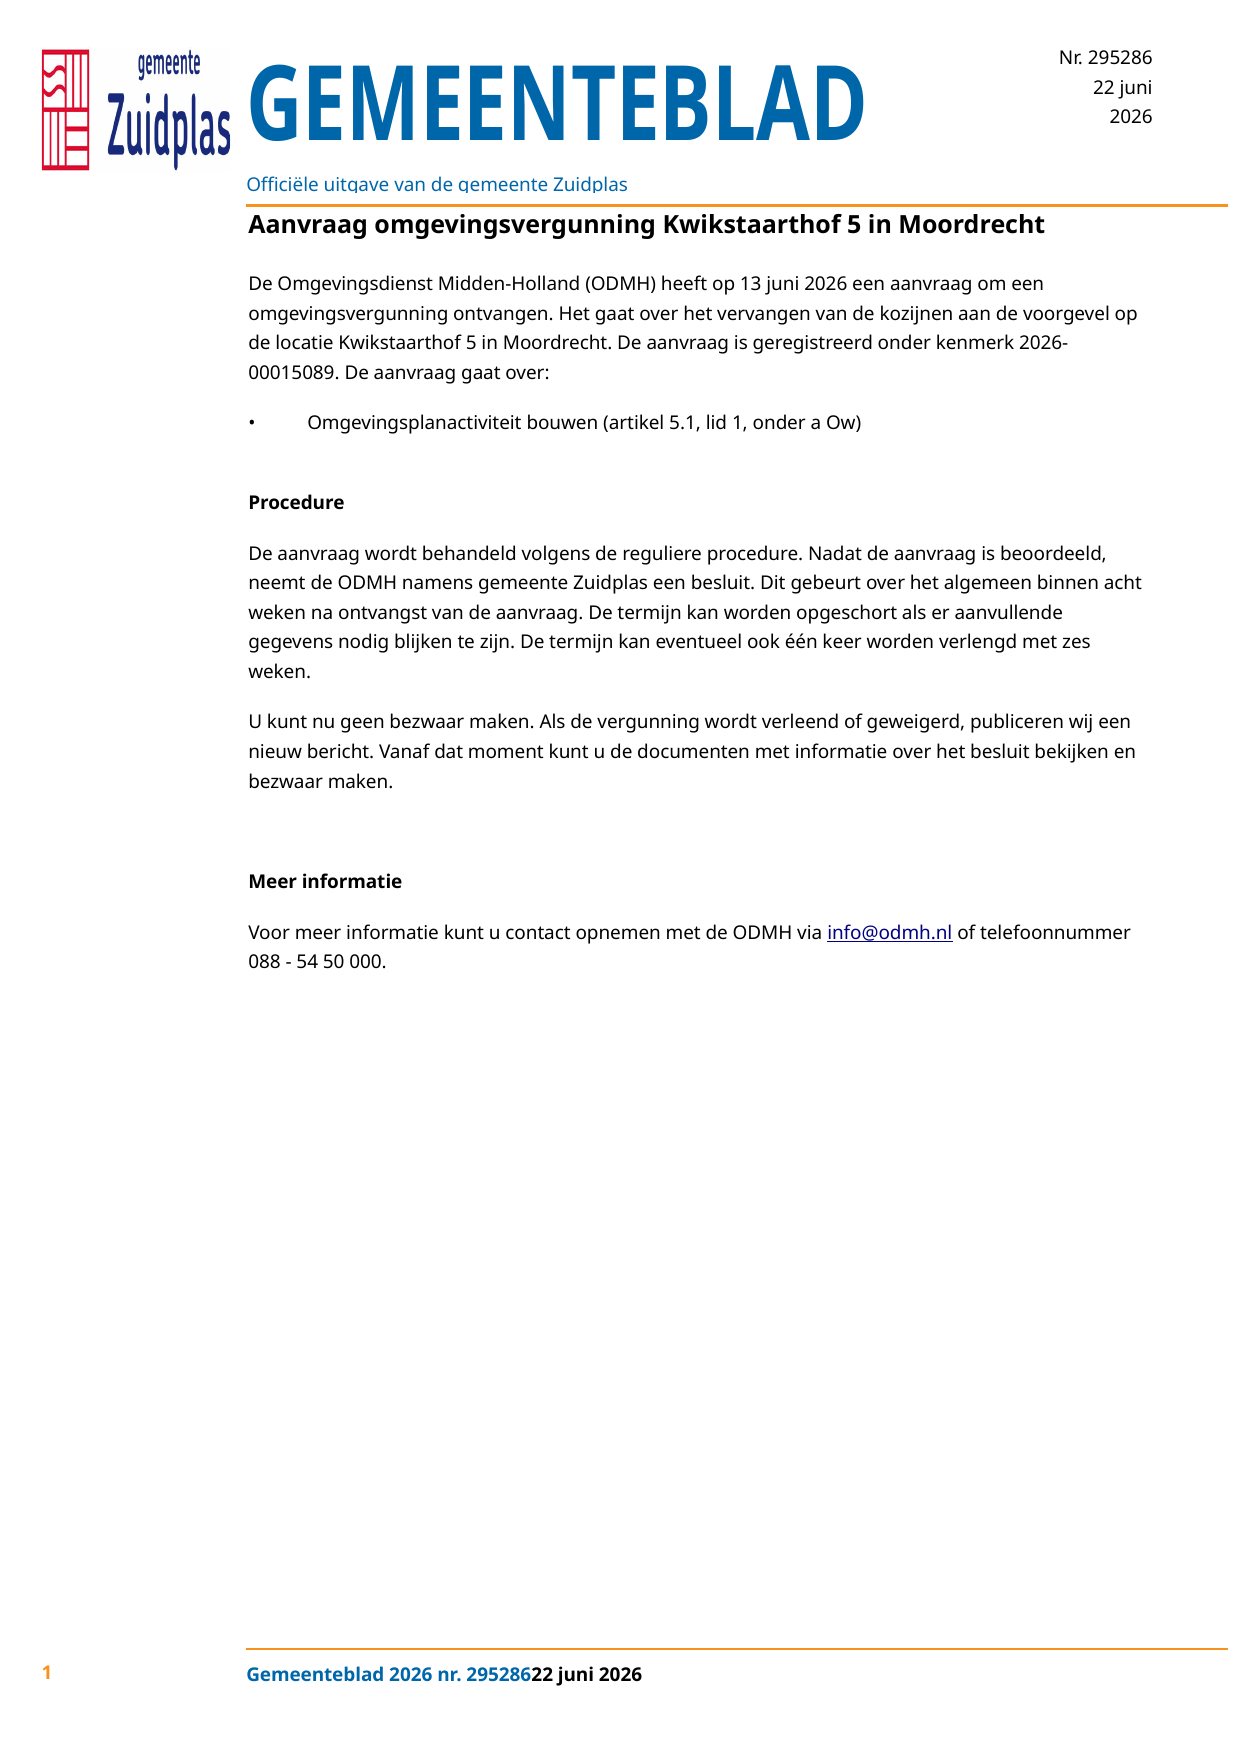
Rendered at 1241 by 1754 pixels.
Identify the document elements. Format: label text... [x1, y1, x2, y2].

text Procedure [248, 489, 1152, 515]
text Meer informatie [248, 869, 1152, 894]
text De Omgevingsdienst Midden-Holland (ODMH) heeft op 13 juni 2026 een aanvraag om een omgevingsvergunning ontvangen. Het gaat over het vervangen van de kozijnen aan de voorgevel op de locatie Kwikstaarthof 5 in Moordrecht. De aanvraag is geregistreerd onder kenmerk 2026-00015089. De aanvraag gaat over: [248, 270, 1152, 385]
list Omgevingsplanactiviteit bouwen (artikel 5.1, lid 1, onder a Ow) [248, 409, 1152, 435]
text Voor meer informatie kunt u contact opnemen met de ODMH via info@odmh.nl of telefoonnummer 088 - 54 50 000. [248, 919, 1152, 974]
picture [41, 47, 231, 172]
text Aanvraag omgevingsvergunning Kwikstaarthof 5 in Moordrecht [248, 207, 1152, 241]
text U kunt nu geen bezwaar maken. Als de vergunning wordt verleend of geweigerd, publiceren wij een nieuw bericht. Vanaf dat moment kunt u de documenten met informatie over het besluit bekijken en bezwaar maken. [248, 709, 1152, 793]
text De aanvraag wordt behandeld volgens de reguliere procedure. Nadat de aanvraag is beoordeeld, neemt de ODMH namens gemeente Zuidplas een besluit. Dit gebeurt over het algemeen binnen acht weken na ontvangst van de aanvraag. De termijn kan worden opgeschort als er aanvullende gegevens nodig blijken te zijn. De termijn kan eventueel ook één keer worden verlengd met zes weken. [248, 540, 1152, 684]
